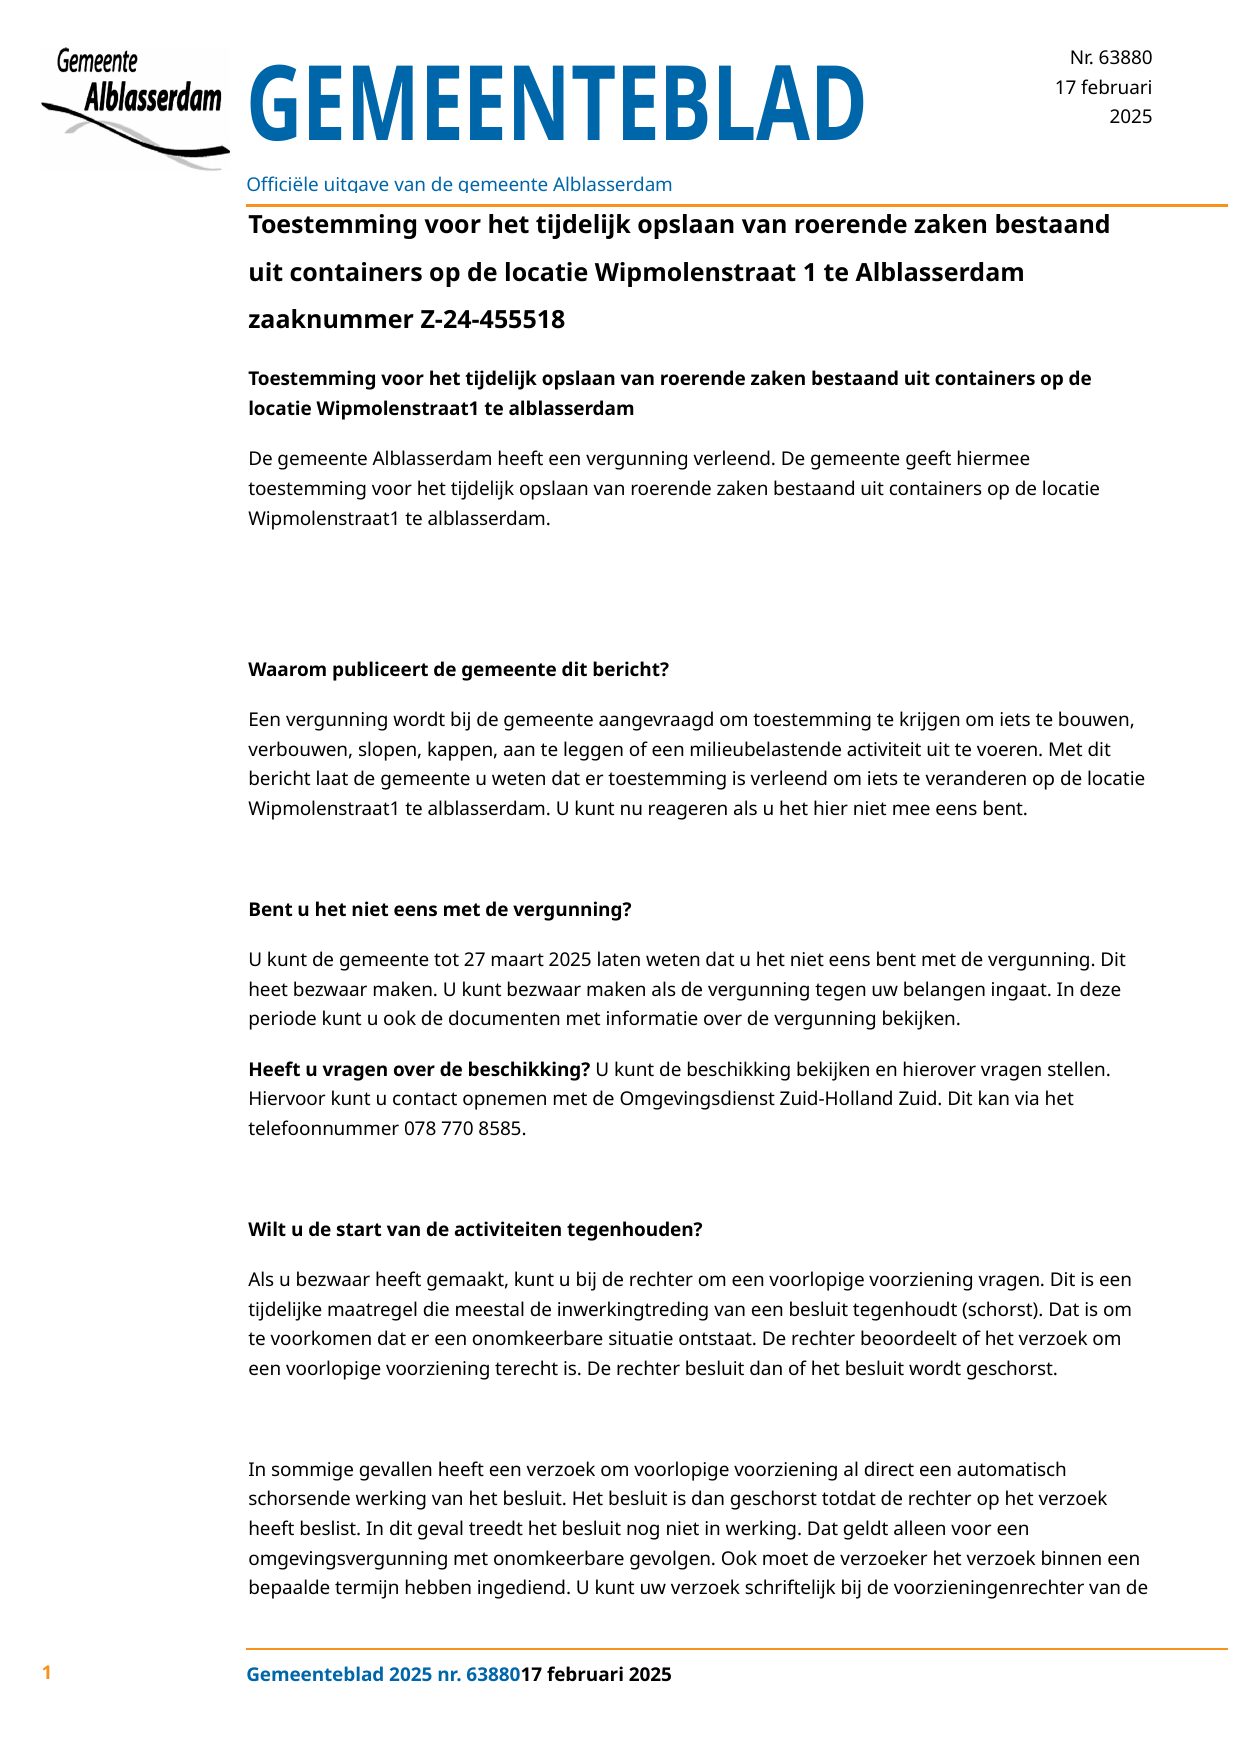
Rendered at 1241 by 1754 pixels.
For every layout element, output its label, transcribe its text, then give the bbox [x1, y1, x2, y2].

text Heeft u vragen over de beschikking? U kunt de beschikking bekijken en hierover vragen stellen. Hiervoor kunt u contact opnemen met de Omgevingsdienst Zuid-Holland Zuid. Dit kan via het telefoonnummer 078 770 8585. [248, 1056, 1152, 1141]
text Toestemming voor het tijdelijk opslaan van roerende zaken bestaand uit containers op de locatie Wipmolenstraat1 te alblasserdam [248, 366, 1152, 421]
text Als u bezwaar heeft gemaakt, kunt u bij de rechter om een voorlopige voorziening vragen. Dit is een tijdelijke maatregel die meestal de inwerkingtreding van een besluit tegenhoudt (schorst). Dat is om te voorkomen dat er een onomkeerbare situatie ontstaat. De rechter beoordeelt of het verzoek om een voorlopige voorziening terecht is. De rechter besluit dan of het besluit wordt geschorst. [248, 1266, 1152, 1381]
text Toestemming voor het tijdelijk opslaan van roerende zaken bestaand uit containers op de locatie Wipmolenstraat 1 te Alblasserdam zaaknummer Z-24-455518 [248, 207, 1152, 336]
text De gemeente Alblasserdam heeft een vergunning verleend. De gemeente geeft hiermee toestemming voor het tijdelijk opslaan van roerende zaken bestaand uit containers op de locatie Wipmolenstraat1 te alblasserdam. [248, 446, 1152, 530]
text Een vergunning wordt bij de gemeente aangevraagd om toestemming te krijgen om iets te bouwen, verbouwen, slopen, kappen, aan te leggen of een milieubelastende activiteit uit te voeren. Met dit bericht laat de gemeente u weten dat er toestemming is verleend om iets te veranderen op de locatie Wipmolenstraat1 te alblasserdam. U kunt nu reageren als u het hier niet mee eens bent. [248, 706, 1152, 821]
text U kunt de gemeente tot 27 maart 2025 laten weten dat u het niet eens bent met de vergunning. Dit heet bezwaar maken. U kunt bezwaar maken als de vergunning tegen uw belangen ingaat. In deze periode kunt u ook de documenten met informatie over de vergunning bekijken. [248, 946, 1152, 1031]
text In sommige gevallen heeft een verzoek om voorlopige voorziening al direct een automatisch schorsende werking van het besluit. Het besluit is dan geschorst totdat de rechter op het verzoek heeft beslist. In dit geval treedt het besluit nog niet in werking. Dat geldt alleen voor een omgevingsvergunning met onomkeerbare gevolgen. Ook moet de verzoeker het verzoek binnen een bepaalde termijn hebben ingediend. U kunt uw verzoek schriftelijk bij de voorzieningenrechter van de [248, 1456, 1152, 1600]
text Bent u het niet eens met de vergunning? [248, 896, 1152, 922]
text Waarom publiceert de gemeente dit bericht? [248, 656, 1152, 682]
picture [41, 47, 231, 172]
text Wilt u de start van de activiteiten tegenhouden? [248, 1216, 1152, 1242]
